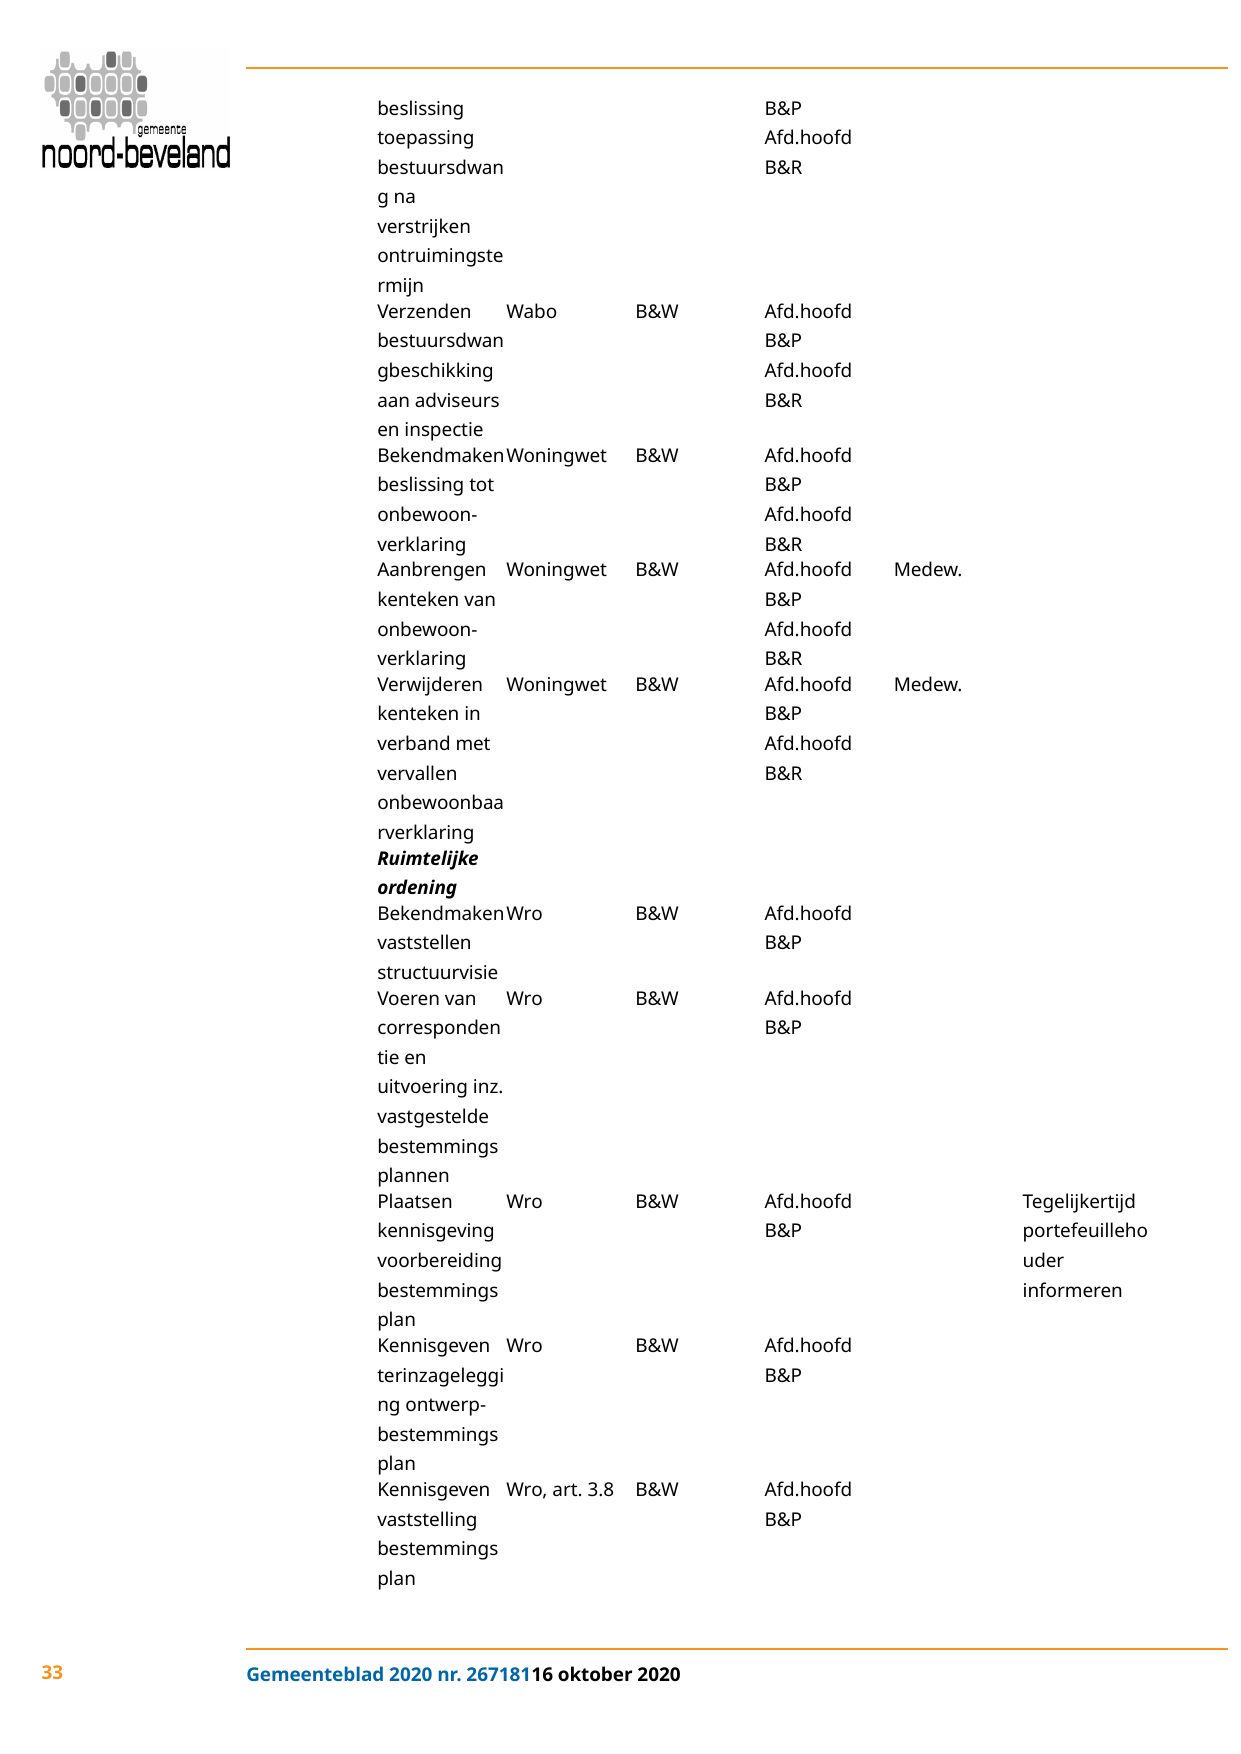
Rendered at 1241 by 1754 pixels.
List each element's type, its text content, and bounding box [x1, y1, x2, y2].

table_cell Woningwet [506, 671, 635, 845]
table_cell Wro [506, 1188, 635, 1332]
table_cell [248, 95, 377, 298]
table_cell B&W [635, 442, 764, 557]
table_cell Afd.hoofd B&P Afd.hoofd B&R [764, 671, 893, 845]
table_cell [248, 900, 377, 985]
table_cell Wabo [506, 298, 635, 442]
table_cell beslissing toepassing bestuursdwang na verstrijken ontruimingstermijn [377, 95, 506, 298]
table_cell B&W [635, 1188, 764, 1332]
table_cell Kennisgeven vaststelling bestemmingsplan [377, 1476, 506, 1591]
table_cell Tegelijkertijd portefeuillehouder informeren [1023, 1188, 1152, 1332]
table_cell [1023, 95, 1152, 298]
table_cell [894, 985, 1022, 1188]
table_cell B&W [635, 557, 764, 671]
table_cell [1023, 671, 1152, 845]
table_cell Afd.hoofd B&P [764, 900, 893, 985]
table_cell [894, 1188, 1022, 1332]
table_cell [894, 1476, 1022, 1591]
table_cell [506, 845, 635, 900]
table_cell [1023, 1332, 1152, 1476]
table_cell [1023, 845, 1152, 900]
table_cell [1023, 985, 1152, 1188]
table_cell Afd.hoofd B&P Afd.hoofd B&R [764, 298, 893, 442]
table_cell [635, 845, 764, 900]
table_cell Wro [506, 900, 635, 985]
table_cell Woningwet [506, 442, 635, 557]
table_cell [248, 442, 377, 557]
table_cell [248, 557, 377, 671]
table_cell [248, 845, 377, 900]
table_cell B&P Afd.hoofd B&R [764, 95, 893, 298]
table_cell Afd.hoofd B&P Afd.hoofd B&R [764, 442, 893, 557]
table_cell [248, 1332, 377, 1476]
picture [41, 47, 231, 172]
table_cell [635, 95, 764, 298]
table_cell [1023, 442, 1152, 557]
table_cell Kennisgeven terinzagelegging ontwerp-bestemmingsplan [377, 1332, 506, 1476]
table_cell Afd.hoofd B&P [764, 985, 893, 1188]
table_cell [248, 985, 377, 1188]
table_cell B&W [635, 298, 764, 442]
table_cell B&W [635, 900, 764, 985]
table_cell [1023, 557, 1152, 671]
table_cell Afd.hoofd B&P [764, 1476, 893, 1591]
table_cell B&W [635, 671, 764, 845]
table_cell Aanbrengen kenteken van onbewoon-verklaring [377, 557, 506, 671]
table_cell Woningwet [506, 557, 635, 671]
table_cell [894, 298, 1022, 442]
table_cell Wro, art. 3.8 [506, 1476, 635, 1591]
table_cell [248, 1476, 377, 1591]
table_cell [894, 1332, 1022, 1476]
table_cell Verwijderen kenteken in verband met vervallen onbewoonbaarverklaring [377, 671, 506, 845]
table_cell [894, 900, 1022, 985]
table_cell [506, 95, 635, 298]
table_cell [1023, 900, 1152, 985]
table_cell B&W [635, 985, 764, 1188]
table_cell Wro [506, 1332, 635, 1476]
table_cell [894, 442, 1022, 557]
table_cell [894, 845, 1022, 900]
table_cell Medew. [894, 671, 1022, 845]
table_cell B&W [635, 1332, 764, 1476]
table_cell [248, 1188, 377, 1332]
table_cell Plaatsen kennisgeving voorbereiding bestemmingsplan [377, 1188, 506, 1332]
table_cell Wro [506, 985, 635, 1188]
table_cell [248, 298, 377, 442]
table_cell Voeren van correspondentie en uitvoering inz. vastgestelde bestemmingsplannen [377, 985, 506, 1188]
table_cell Medew. [894, 557, 1022, 671]
table_cell Bekendmaken vaststellen structuurvisie [377, 900, 506, 985]
table_cell [894, 95, 1022, 298]
table_cell [1023, 1476, 1152, 1591]
table_cell Verzenden bestuursdwangbeschikking aan adviseurs en inspectie [377, 298, 506, 442]
table_cell Afd.hoofd B&P Afd.hoofd B&R [764, 557, 893, 671]
table_cell Ruimtelijke ordening [377, 845, 506, 900]
table_cell B&W [635, 1476, 764, 1591]
table_cell Afd.hoofd B&P [764, 1332, 893, 1476]
table_cell [248, 671, 377, 845]
table_cell [764, 845, 893, 900]
table_cell [1023, 298, 1152, 442]
table_cell Bekendmaken beslissing tot onbewoon-verklaring [377, 442, 506, 557]
table_cell Afd.hoofd B&P [764, 1188, 893, 1332]
